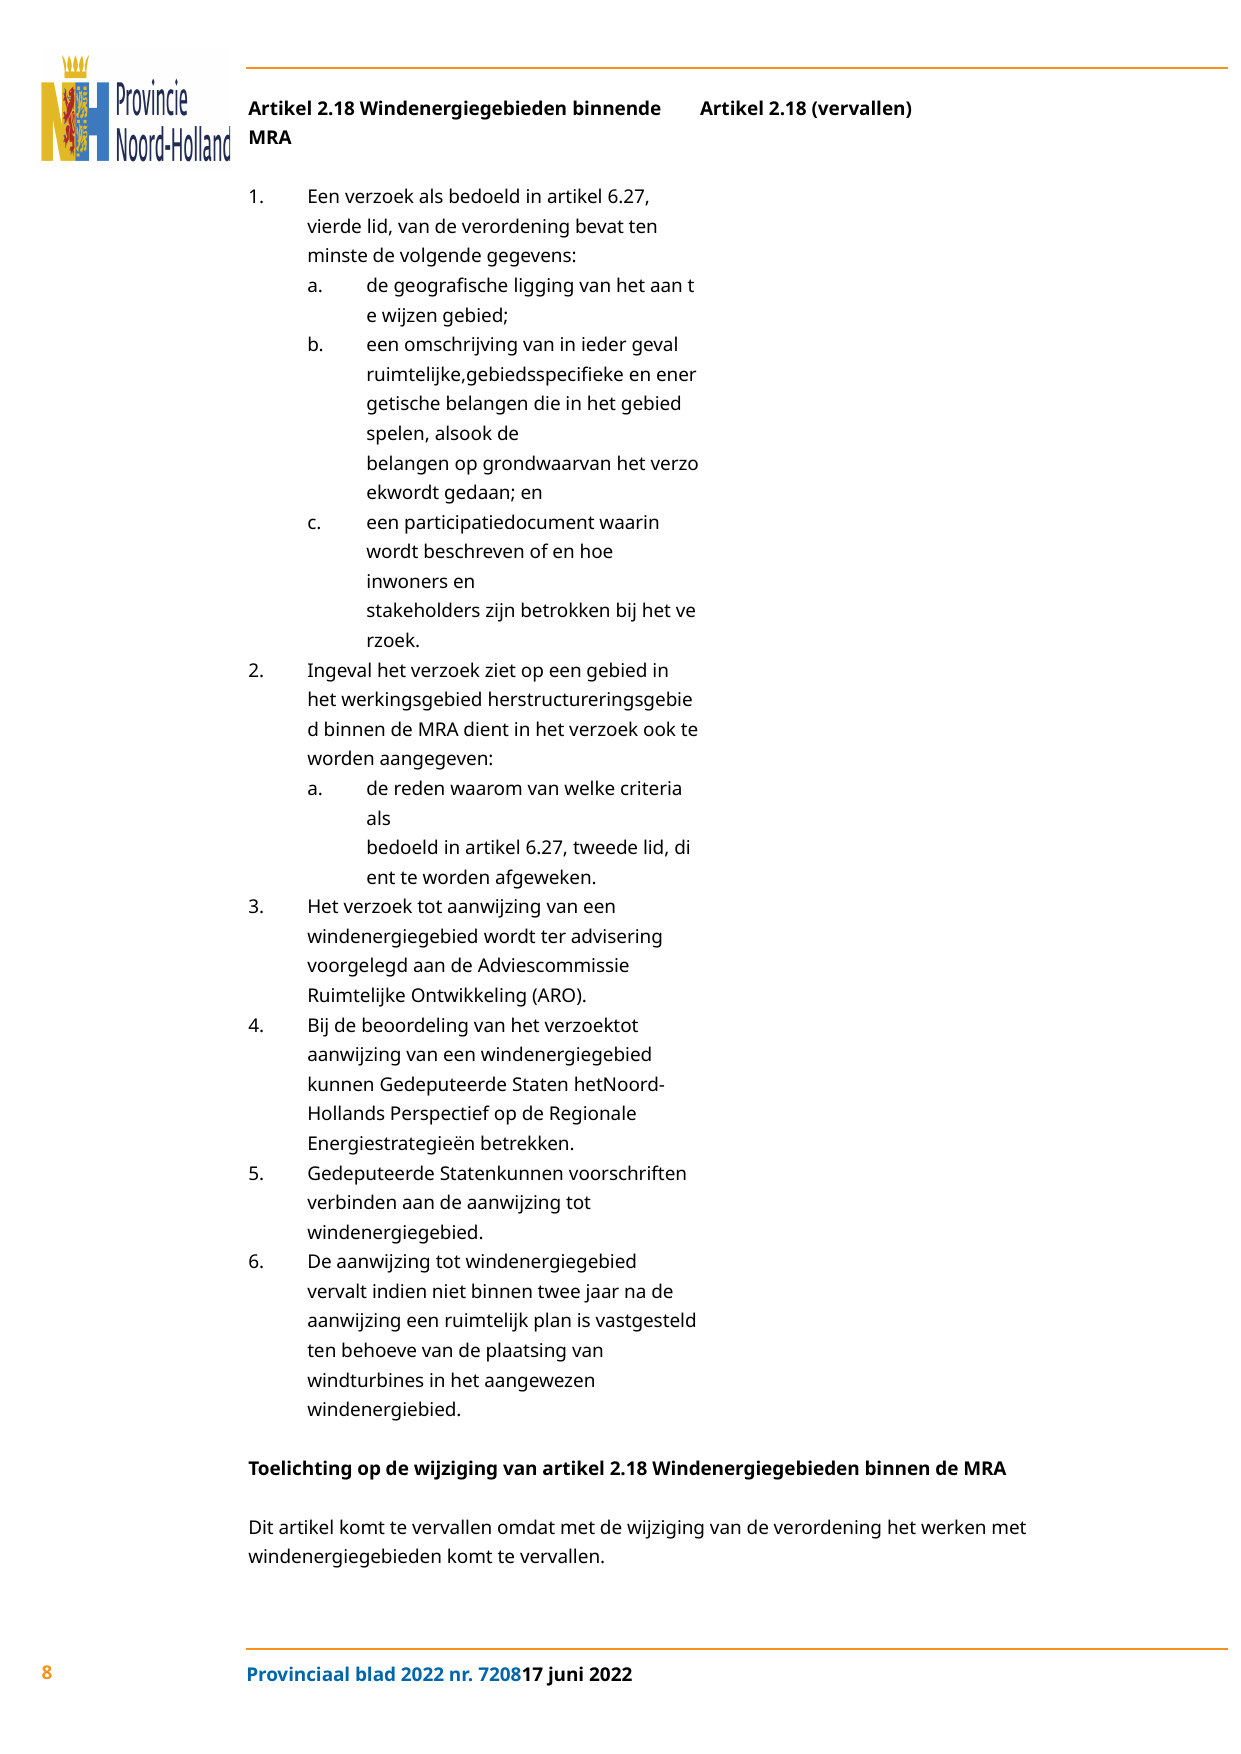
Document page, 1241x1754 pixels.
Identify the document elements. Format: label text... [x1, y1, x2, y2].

table_cell Artikel 2.18 Windenergiegebieden binnende MRA Een verzoek als bedoeld in artikel 6.27, vierde lid, van de verordening bevat ten minste de volgende gegevens: de geografische ligging van het aan te wijzen gebied; een omschrijving van in ieder geval ruimtelijke,gebiedsspecifieke en energetische belangen die in het gebied spelen, alsook de belangen op grondwaarvan het verzoekwordt gedaan; en een participatiedocument waarin wordt beschreven of en hoe inwoners en stakeholders zijn betrokken bij het verzoek. Ingeval het verzoek ziet op een gebied in het werkingsgebied herstructureringsgebied binnen de MRA dient in het verzoek ook te worden aangegeven: de reden waarom van welke criteria als bedoeld in artikel 6.27, tweede lid, dient te worden afgeweken. Het verzoek tot aanwijzing van een windenergiegebied wordt ter advisering voorgelegd aan de Adviescommissie Ruimtelijke Ontwikkeling (ARO). Bij de beoordeling van het verzoektot aanwijzing van een windenergiegebied kunnen Gedeputeerde Staten hetNoord- Hollands Perspectief op de Regionale Energiestrategieën betrekken. Gedeputeerde Statenkunnen voorschriften verbinden aan de aanwijzing tot windenergiegebied. De aanwijzing tot windenergiegebied vervalt indien niet binnen twee jaar na de aanwijzing een ruimtelijk plan is vastgesteld ten behoeve van de plaatsing van windturbines in het aangewezen windenergiebied. [248, 95, 700, 1422]
picture [41, 47, 231, 172]
text Dit artikel komt te vervallen omdat met de wijziging van de verordening het werken met windenergiegebieden komt te vervallen. [248, 1514, 1152, 1569]
text Toelichting op de wijziging van artikel 2.18 Windenergiegebieden binnen de MRA [248, 1455, 1152, 1481]
table_cell Artikel 2.18 (vervallen) [700, 95, 1152, 1422]
